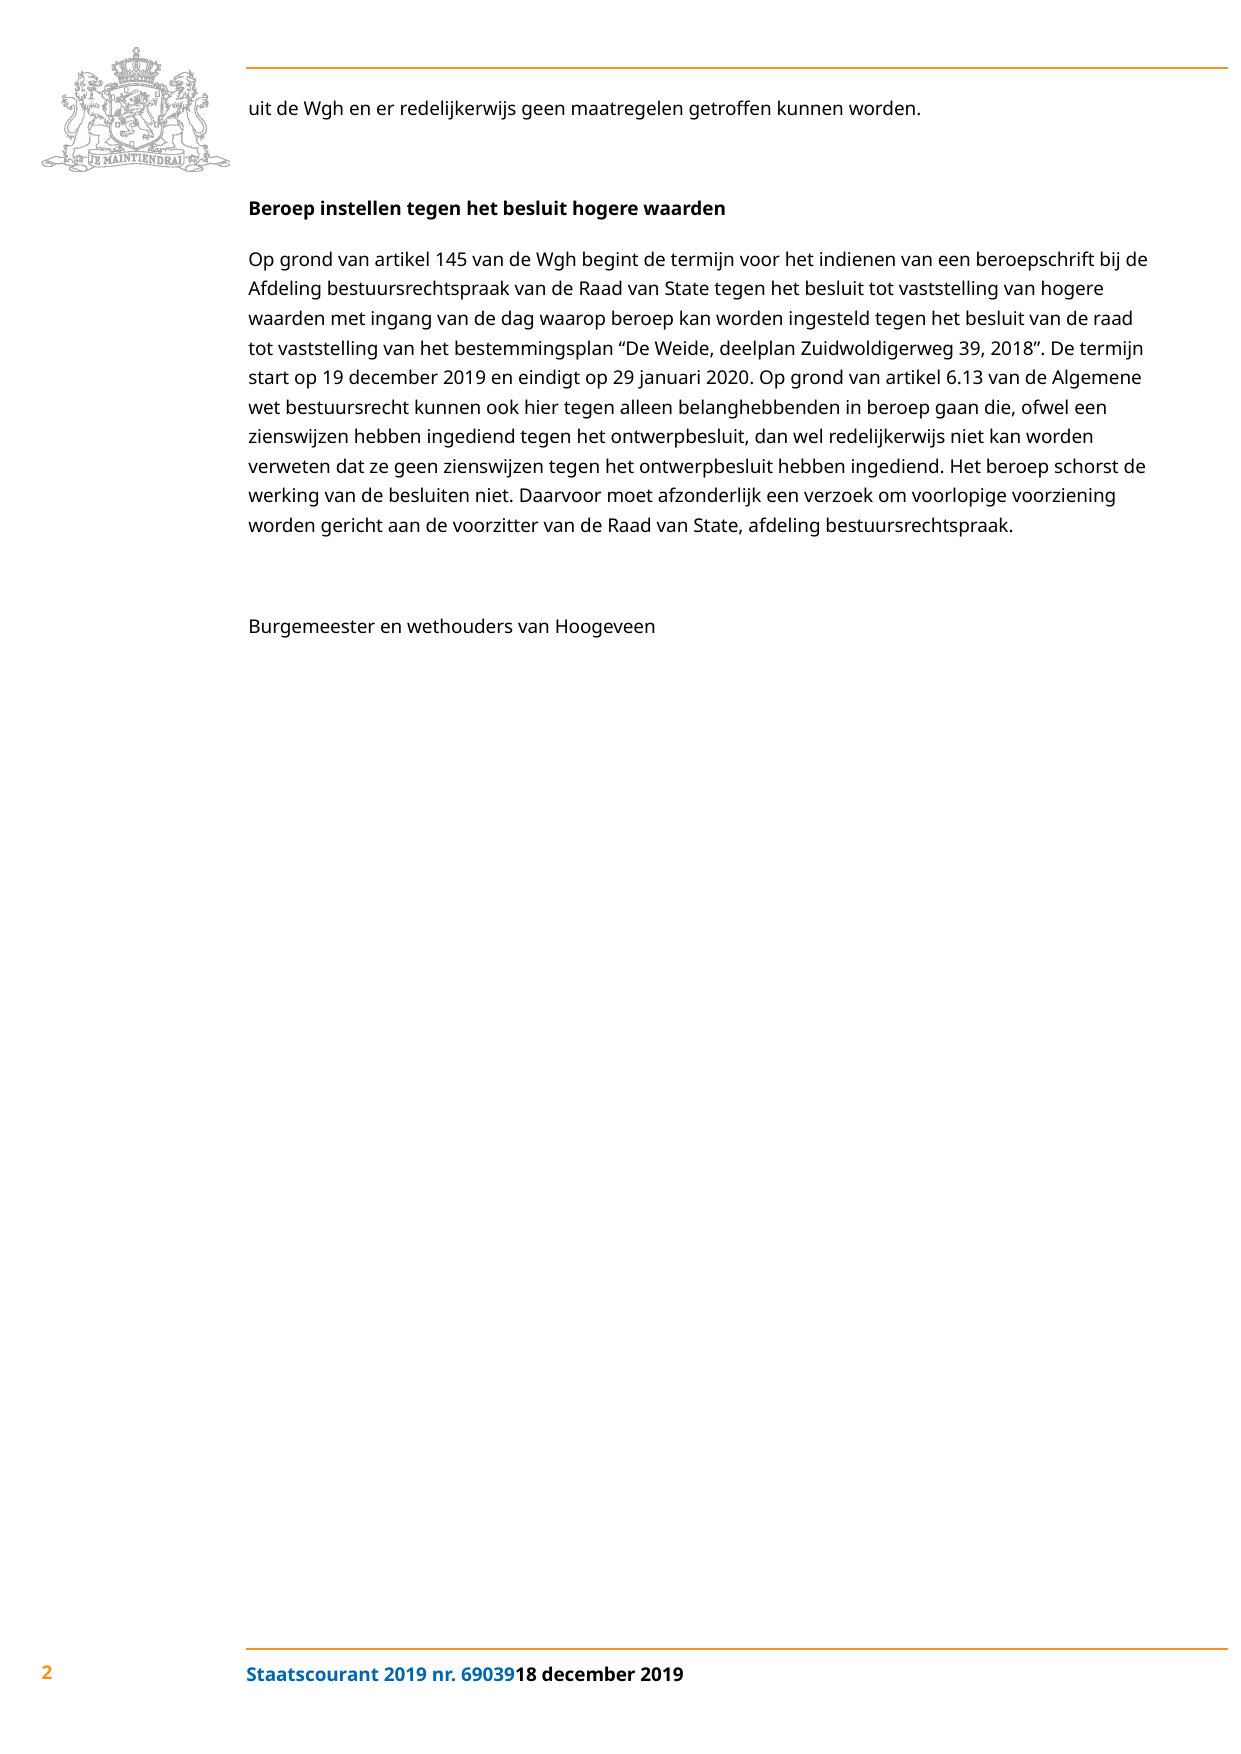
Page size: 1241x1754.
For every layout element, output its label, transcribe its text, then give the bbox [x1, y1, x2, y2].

text Op grond van artikel 145 van de Wgh begint de termijn voor het indienen van een beroepschrift bij de Afdeling bestuursrechtspraak van de Raad van State tegen het besluit tot vaststelling van hogere waarden met ingang van de dag waarop beroep kan worden ingesteld tegen het besluit van de raad tot vaststelling van het bestemmingsplan “De Weide, deelplan Zuidwoldigerweg 39, 2018”. De termijn start op 19 december 2019 en eindigt op 29 januari 2020. Op grond van artikel 6.13 van de Algemene wet bestuursrecht kunnen ook hier tegen alleen belanghebbenden in beroep gaan die, ofwel een zienswijzen hebben ingediend tegen het ontwerpbesluit, dan wel redelijkerwijs niet kan worden verweten dat ze geen zienswijzen tegen het ontwerpbesluit hebben ingediend. Het beroep schorst de werking van de besluiten niet. Daarvoor moet afzonderlijk een verzoek om voorlopige voorziening worden gericht aan de voorzitter van de Raad van State, afdeling bestuursrechtspraak. [248, 246, 1152, 538]
picture [41, 47, 231, 172]
text uit de Wgh en er redelijkerwijs geen maatregelen getroffen kunnen worden. [248, 95, 1152, 121]
text Beroep instellen tegen het besluit hogere waarden [248, 196, 1152, 221]
text Burgemeester en wethouders van Hoogeveen [248, 613, 1152, 639]
